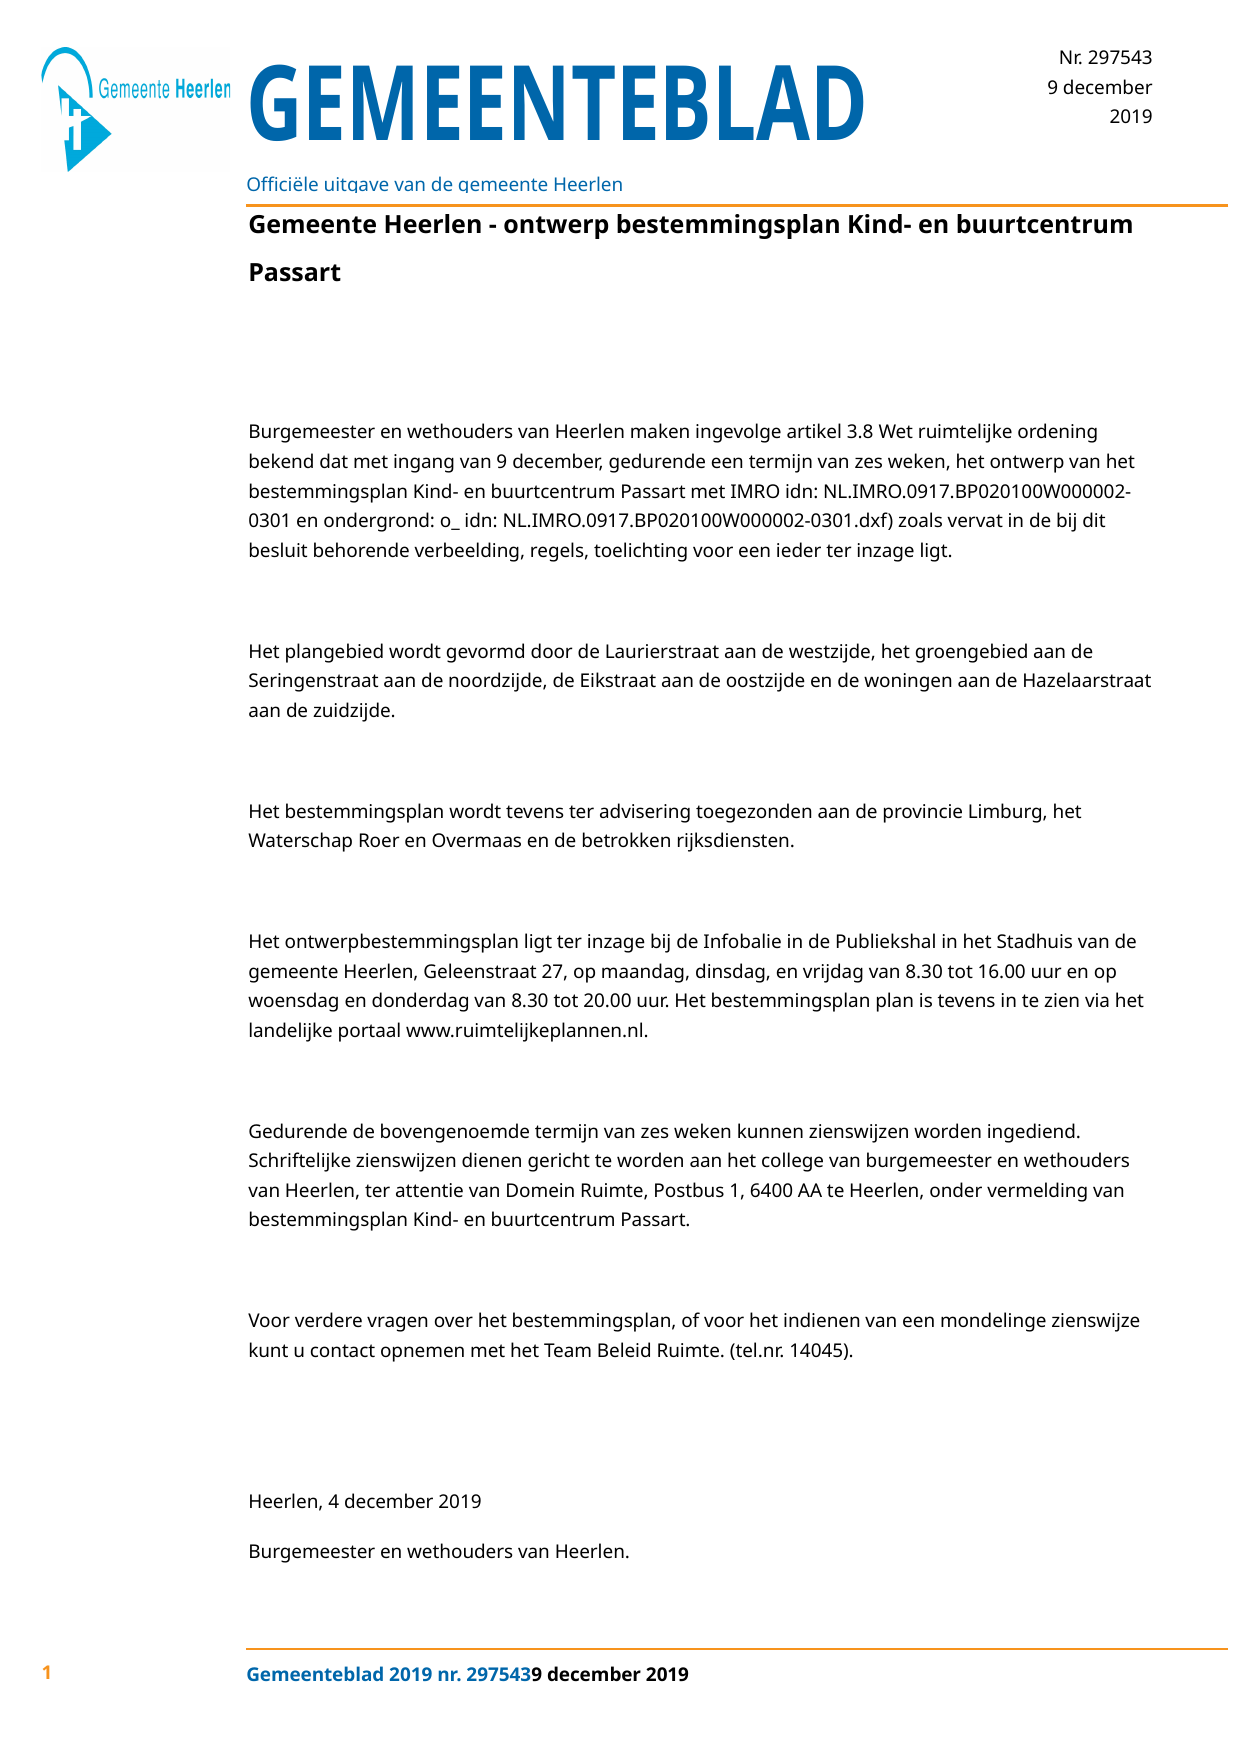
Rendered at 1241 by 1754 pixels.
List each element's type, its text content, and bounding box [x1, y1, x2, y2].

text Het bestemmingsplan wordt tevens ter advisering toegezonden aan de provincie Limburg, het Waterschap Roer en Overmaas en de betrokken rijksdiensten. [248, 798, 1152, 853]
picture [41, 47, 59, 70]
text Burgemeester en wethouders van Heerlen. [248, 1539, 1152, 1564]
text Het ontwerpbestemmingsplan ligt ter inzage bij de Infobalie in de Publiekshal in het Stadhuis van de gemeente Heerlen, Geleenstraat 27, op maandag, dinsdag, en vrijdag van 8.30 tot 16.00 uur en op woensdag en donderdag van 8.30 tot 20.00 uur. Het bestemmingsplan plan is tevens in te zien via het landelijke portaal www.ruimtelijkeplannen.nl. [248, 928, 1152, 1043]
text Gemeente Heerlen - ontwerp bestemmingsplan Kind- en buurtcentrum Passart [248, 207, 1152, 288]
text Burgemeester en wethouders van Heerlen maken ingevolge artikel 3.8 Wet ruimtelijke ordening bekend dat met ingang van 9 december, gedurende een termijn van zes weken, het ontwerp van het bestemmingsplan Kind- en buurtcentrum Passart met IMRO idn: NL.IMRO.0917.BP020100W000002-0301 en ondergrond: o_ idn: NL.IMRO.0917.BP020100W000002-0301.dxf) zoals vervat in de bij dit besluit behorende verbeelding, regels, toelichting voor een ieder ter inzage ligt. [248, 419, 1152, 563]
text Heerlen, 4 december 2019 [248, 1488, 1152, 1514]
picture [41, 47, 231, 172]
text Het plangebied wordt gevormd door de Laurierstraat aan de westzijde, het groengebied aan de Seringenstraat aan de noordzijde, de Eikstraat aan de oostzijde en de woningen aan de Hazelaarstraat aan de zuidzijde. [248, 638, 1152, 723]
text Gedurende de bovengenoemde termijn van zes weken kunnen zienswijzen worden ingediend. Schriftelijke zienswijzen dienen gericht te worden aan het college van burgemeester en wethouders van Heerlen, ter attentie van Domein Ruimte, Postbus 1, 6400 AA te Heerlen, onder vermelding van bestemmingsplan Kind- en buurtcentrum Passart. [248, 1118, 1152, 1232]
text Voor verdere vragen over het bestemmingsplan, of voor het indienen van een mondelinge zienswijze kunt u contact opnemen met het Team Beleid Ruimte. (tel.nr. 14045). [248, 1307, 1152, 1363]
